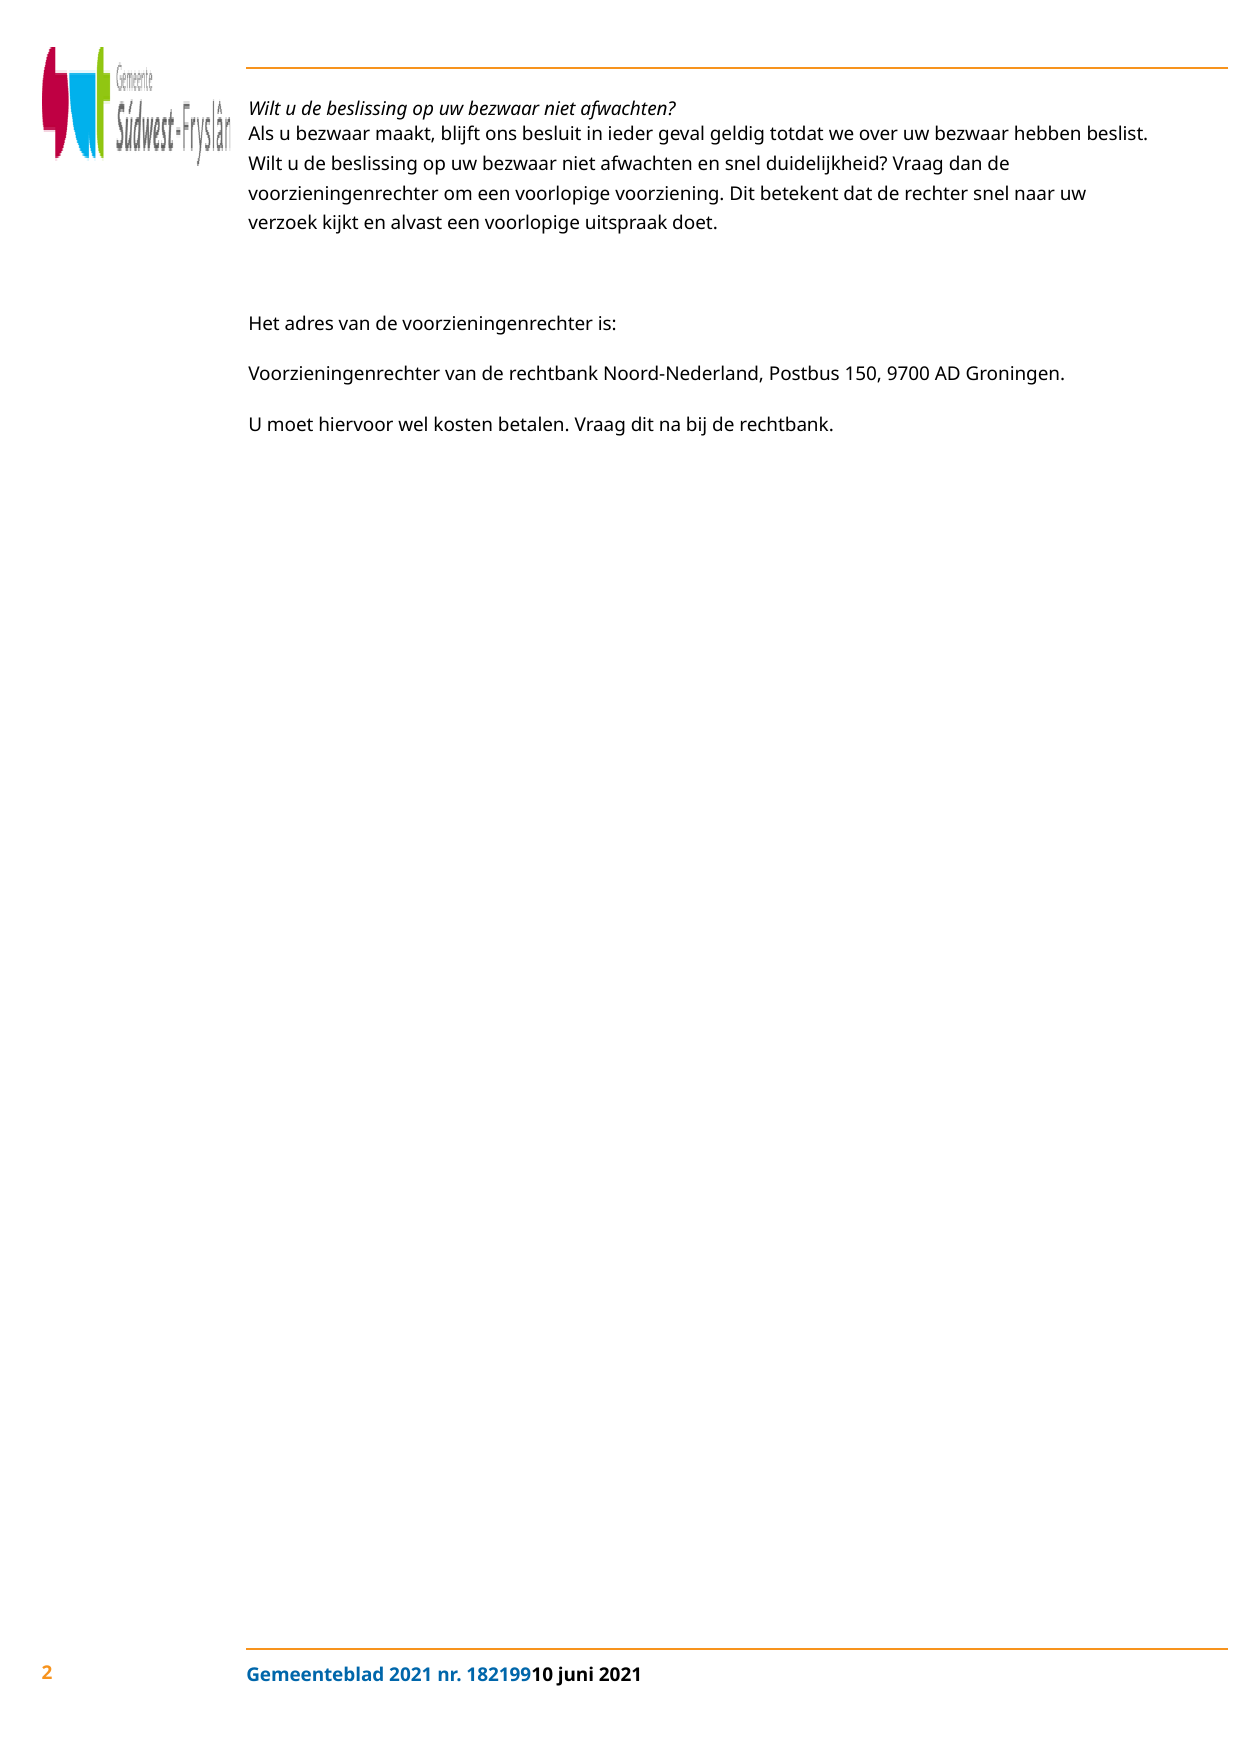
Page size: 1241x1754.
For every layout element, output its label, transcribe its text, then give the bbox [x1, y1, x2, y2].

text Als u bezwaar maakt, blijft ons besluit in ieder geval geldig totdat we over uw bezwaar hebben beslist. Wilt u de beslissing op uw bezwaar niet afwachten en snel duidelijkheid? Vraag dan de voorzieningenrechter om een voorlopige voorziening. Dit betekent dat de rechter snel naar uw verzoek kijkt en alvast een voorlopige uitspraak doet. [248, 121, 1152, 235]
text Wilt u de beslissing op uw bezwaar niet afwachten? [248, 95, 1152, 121]
text U moet hiervoor wel kosten betalen. Vraag dit na bij de rechtbank. [248, 411, 1152, 437]
picture [41, 47, 231, 172]
text Het adres van de voorzieningenrechter is: [248, 310, 1152, 336]
text Voorzieningenrechter van de rechtbank Noord-Nederland, Postbus 150, 9700 AD Groningen. [248, 361, 1152, 386]
